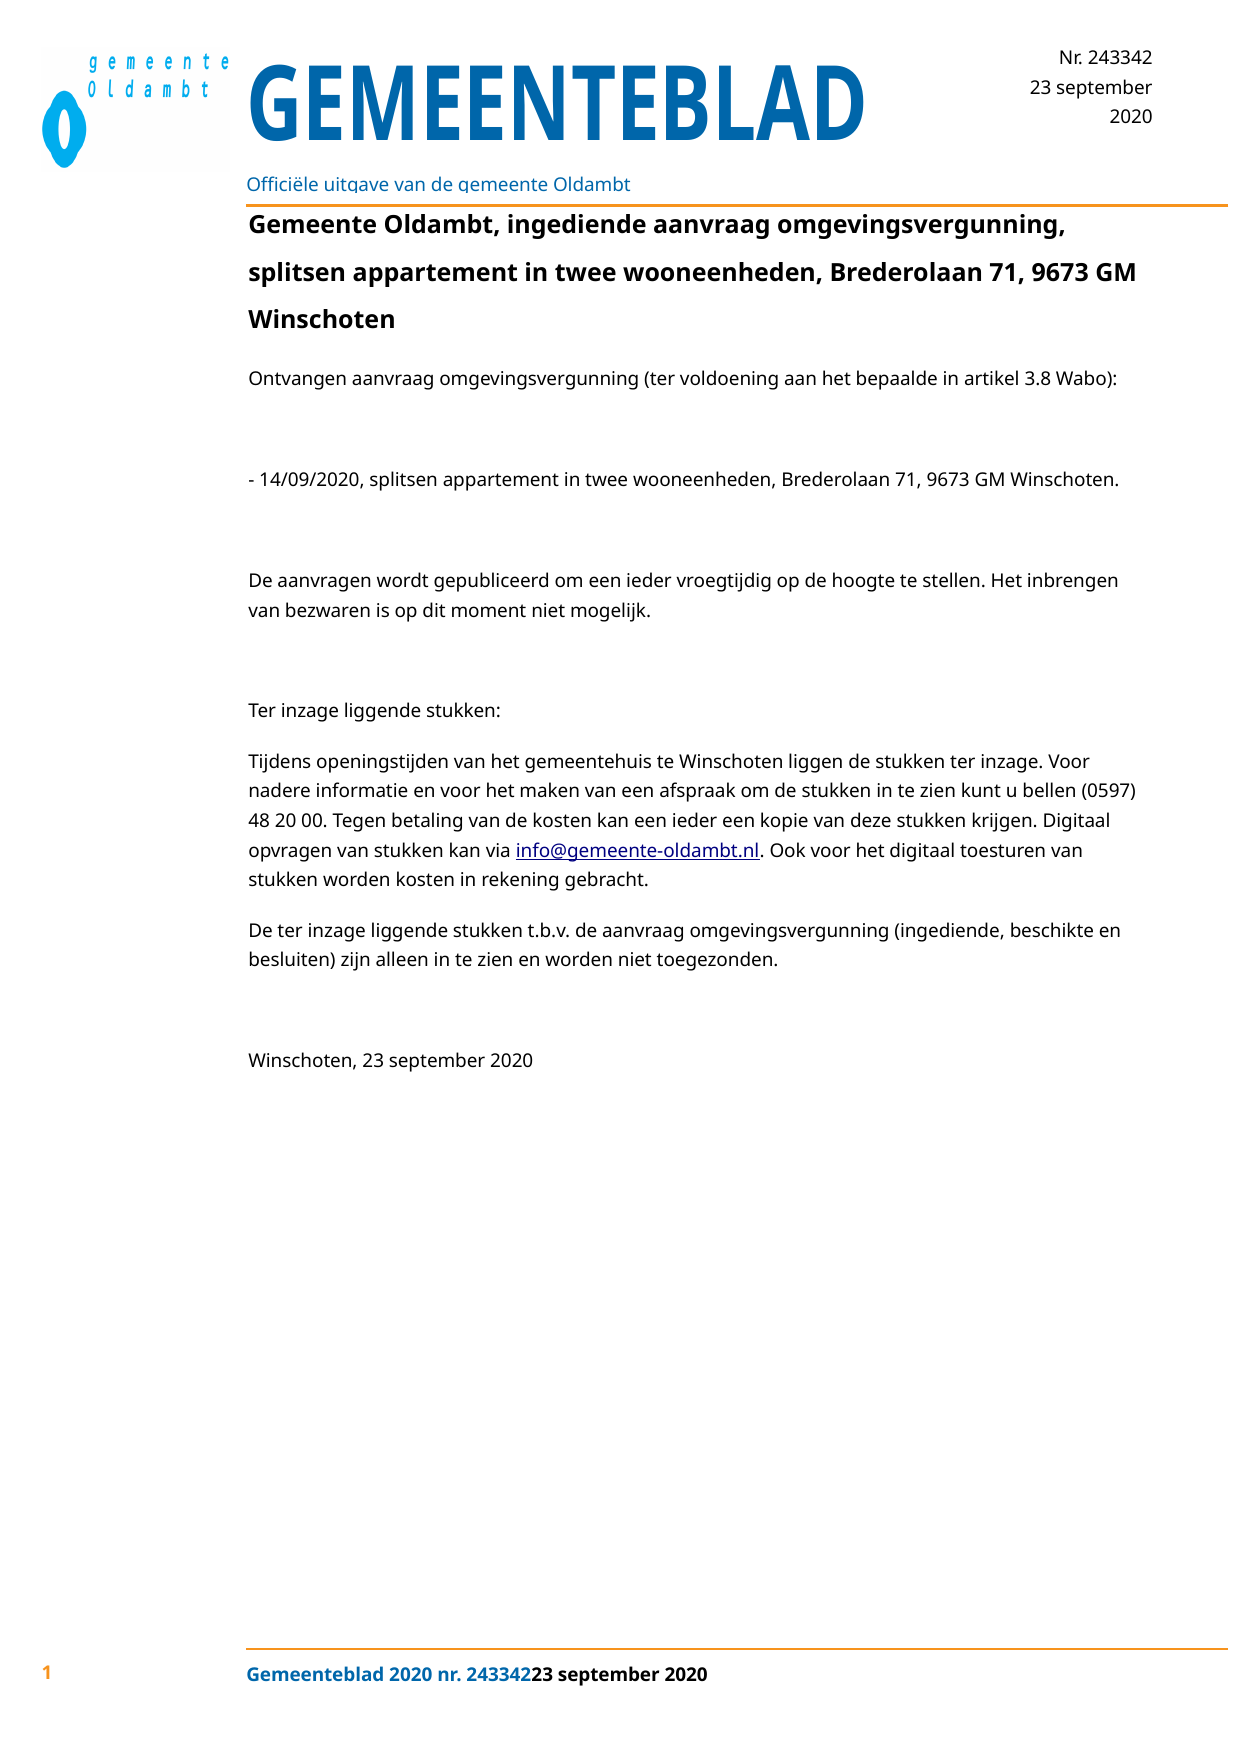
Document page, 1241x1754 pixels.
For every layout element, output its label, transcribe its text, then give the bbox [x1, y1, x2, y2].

text De aanvragen wordt gepubliceerd om een ieder vroegtijdig op de hoogte te stellen. Het inbrengen van bezwaren is op dit moment niet mogelijk. [248, 567, 1152, 622]
text Ter inzage liggende stukken: [248, 698, 1152, 723]
picture [41, 47, 231, 172]
text Ontvangen aanvraag omgevingsvergunning (ter voldoening aan het bepaalde in artikel 3.8 Wabo): [248, 366, 1152, 391]
text Winschoten, 23 september 2020 [248, 1047, 1152, 1073]
text Gemeente Oldambt, ingediende aanvraag omgevingsvergunning, splitsen appartement in twee wooneenheden, Brederolaan 71, 9673 GM Winschoten [248, 207, 1152, 336]
text De ter inzage liggende stukken t.b.v. de aanvraag omgevingsvergunning (ingediende, beschikte en besluiten) zijn alleen in te zien en worden niet toegezonden. [248, 917, 1152, 972]
text Tijdens openingstijden van het gemeentehuis te Winschoten liggen de stukken ter inzage. Voor nadere informatie en voor het maken van een afspraak om de stukken in te zien kunt u bellen (0597) 48 20 00. Tegen betaling van de kosten kan een ieder een kopie van deze stukken krijgen. Digitaal opvragen van stukken kan via info@gemeente-oldambt.nl. Ook voor het digitaal toesturen van stukken worden kosten in rekening gebracht. [248, 748, 1152, 892]
text - 14/09/2020, splitsen appartement in twee wooneenheden, Brederolaan 71, 9673 GM Winschoten. [248, 466, 1152, 492]
